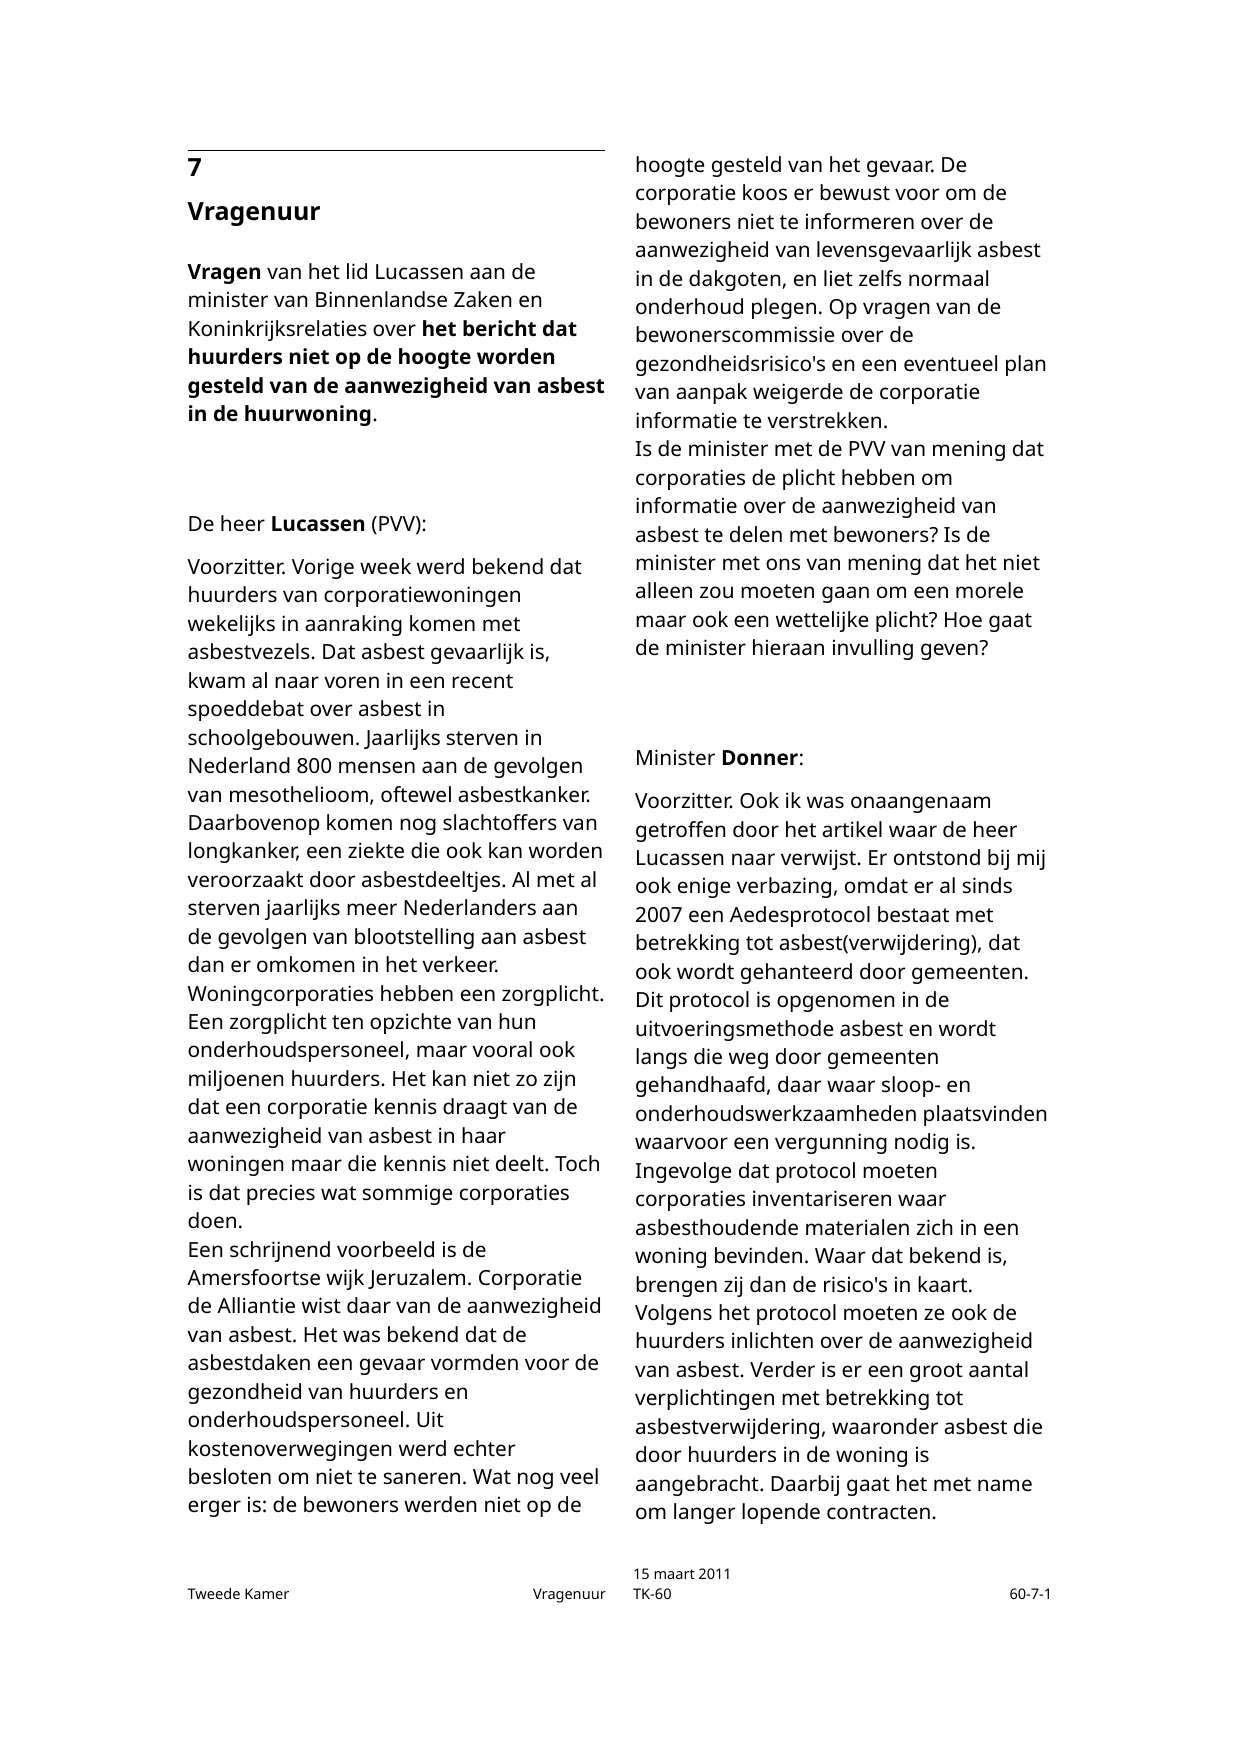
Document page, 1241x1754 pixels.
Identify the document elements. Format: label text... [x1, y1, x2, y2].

text Woningcorporaties hebben een zorgplicht. Een zorgplicht ten opzichte van hun onderhoudspersoneel, maar vooral ook miljoenen huurders. Het kan niet zo zijn dat een corporatie kennis draagt van de aanwezigheid van asbest in haar woningen maar die kennis niet deelt. Toch is dat precies wat sommige corporaties doen. [187, 979, 605, 1235]
text  [187, 458, 605, 486]
text Een schrijnend voorbeeld is de Amersfoortse wijk Jeruzalem. Corporatie de Alliantie wist daar van de aanwezigheid van asbest. Het was bekend dat de asbestdaken een gevaar vormden voor de gezondheid van huurders en onderhoudspersoneel. Uit kostenoverwegingen werd echter besloten om niet te saneren. Wat nog veel erger is: de bewoners werden niet op de [187, 1235, 605, 1519]
text Voorzitter. Ook ik was onaangenaam getroffen door het artikel waar de heer Lucassen naar verwijst. Er ontstond bij mij ook enige verbazing, omdat er al sinds 2007 een Aedesprotocol bestaat met betrekking tot asbest(verwijdering), dat ook wordt gehanteerd door gemeenten. Dit protocol is opgenomen in de uitvoeringsmethode asbest en wordt langs die weg door gemeenten gehandhaafd, daar waar sloop- en onderhoudswerkzaamheden plaatsvinden waarvoor een vergunning nodig is. Ingevolge dat protocol moeten corporaties inventariseren waar asbesthoudende materialen zich in een woning bevinden. Waar dat bekend is, brengen zij dan de risico's in kaart. Volgens het protocol moeten ze ook de huurders inlichten over de aanwezigheid van asbest. Verder is er een groot aantal verplichtingen met betrekking tot asbestverwijdering, waaronder asbest die door huurders in de woning is aangebracht. Daarbij gaat het met name om langer lopende contracten. [635, 786, 1053, 1526]
text De heer Lucassen (PVV): [187, 509, 605, 537]
text 7 [187, 151, 605, 184]
text hoogte gesteld van het gevaar. De corporatie koos er bewust voor om de bewoners niet te informeren over de aanwezigheid van levensgevaarlijk asbest in de dakgoten, en liet zelfs normaal onderhoud plegen. Op vragen van de bewonerscommissie over de gezondheidsrisico's en een eventueel plan van aanpak weigerde de corporatie informatie te verstrekken. [635, 150, 1053, 434]
text Vragenuur [187, 193, 605, 227]
text Voorzitter. Vorige week werd bekend dat huurders van corporatiewoningen wekelijks in aanraking komen met asbestvezels. Dat asbest gevaarlijk is, kwam al naar voren in een recent spoeddebat over asbest in schoolgebouwen. Jaarlijks sterven in Nederland 800 mensen aan de gevolgen van mesothelioom, oftewel asbestkanker. Daarbovenop komen nog slachtoffers van longkanker, een ziekte die ook kan worden veroorzaakt door asbestdeeltjes. Al met al sterven jaarlijks meer Nederlanders aan de gevolgen van blootstelling aan asbest dan er omkomen in het verkeer. [187, 552, 605, 979]
text Vragen van het lid Lucassen aan de minister van Binnenlandse Zaken en Koninkrijksrelaties over het bericht dat huurders niet op de hoogte worden gesteld van de aanwezigheid van asbest in de huurwoning. [187, 257, 605, 428]
text  [635, 692, 1053, 720]
text Minister Donner: [635, 743, 1053, 771]
text Is de minister met de PVV van mening dat corporaties de plicht hebben om informatie over de aanwezigheid van asbest te delen met bewoners? Is de minister met ons van mening dat het niet alleen zou moeten gaan om een morele maar ook een wettelijke plicht? Hoe gaat de minister hieraan invulling geven? [635, 434, 1053, 662]
